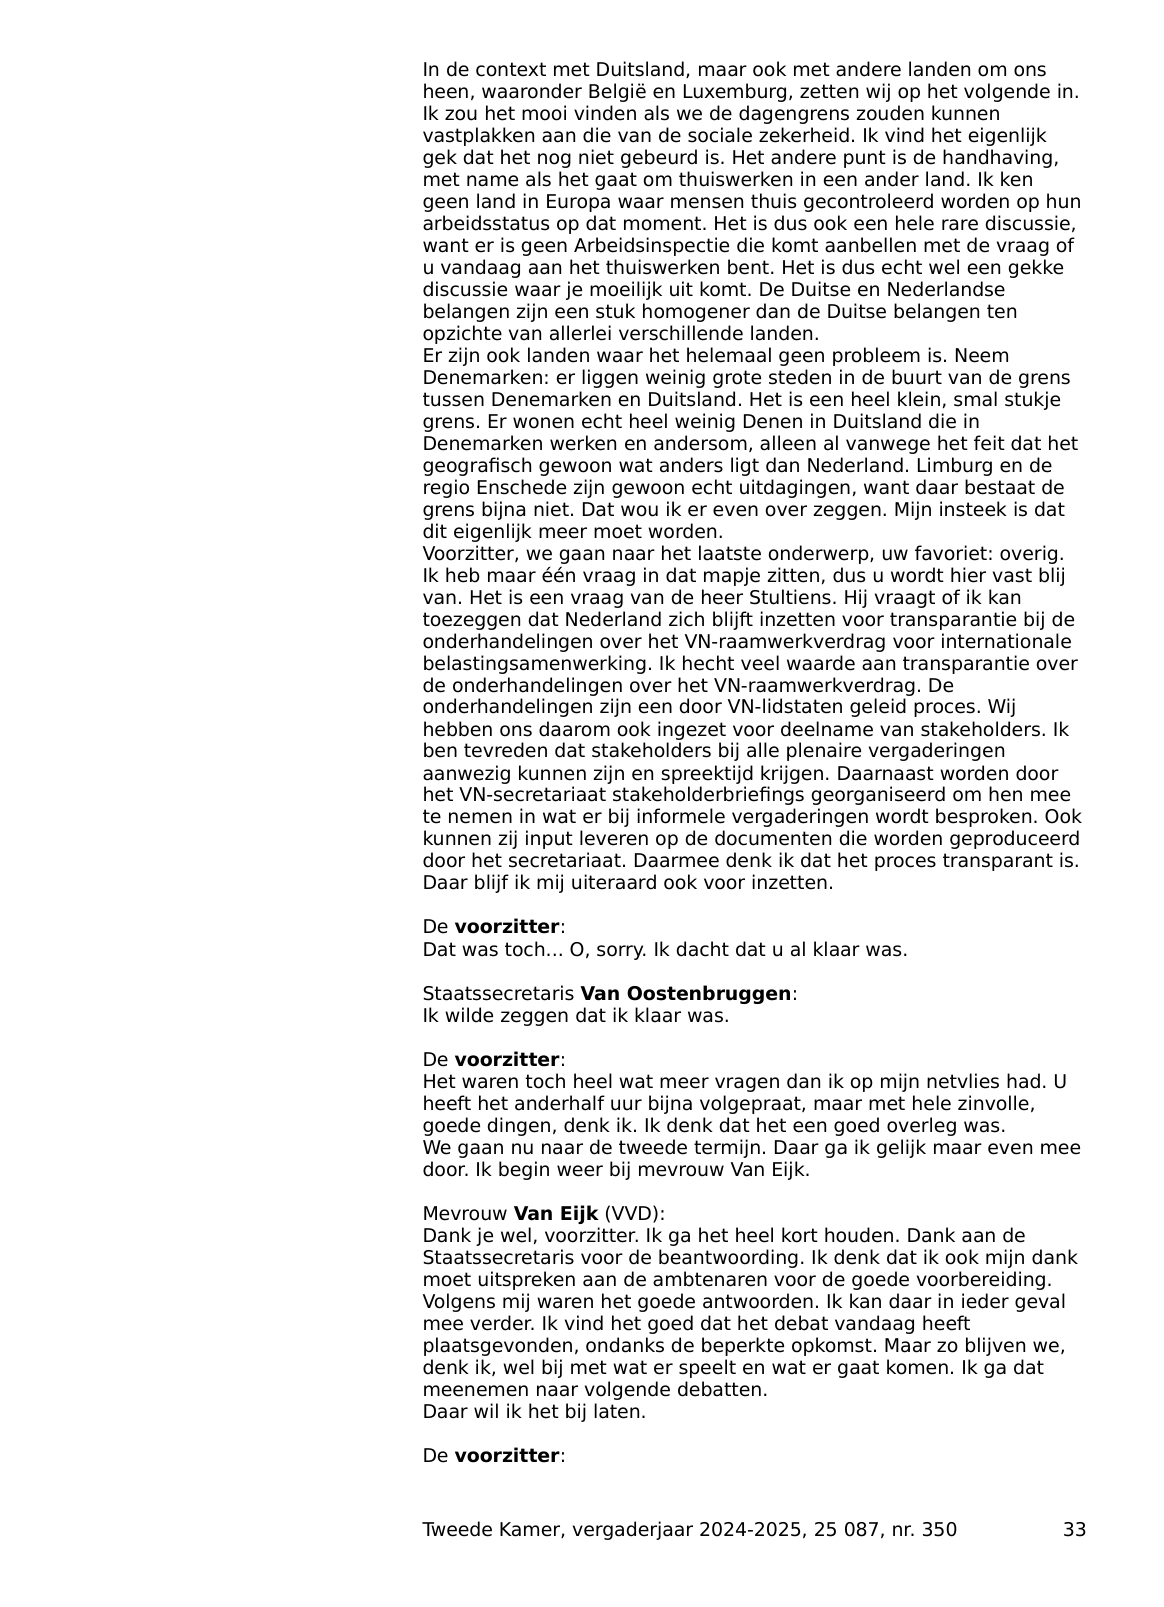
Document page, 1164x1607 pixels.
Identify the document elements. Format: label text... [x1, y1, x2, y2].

text De voorzitter: [422, 1445, 1087, 1467]
text Dat was toch... O, sorry. Ik dacht dat u al klaar was. [422, 938, 1087, 960]
text Dank je wel, voorzitter. Ik ga het heel kort houden. Dank aan de Staatssecretaris voor de beantwoording. Ik denk dat ik ook mijn dank moet uitspreken aan de ambtenaren voor de goede voorbereiding. Volgens mij waren het goede antwoorden. Ik kan daar in ieder geval mee verder. Ik vind het goed dat het debat vandaag heeft plaatsgevonden, ondanks de beperkte opkomst. Maar zo blijven we, denk ik, wel bij met wat er speelt en wat er gaat komen. Ik ga dat meenemen naar volgende debatten. [422, 1225, 1087, 1401]
text Er zijn ook landen waar het helemaal geen probleem is. Neem Denemarken: er liggen weinig grote steden in de buurt van de grens tussen Denemarken en Duitsland. Het is een heel klein, smal stukje grens. Er wonen echt heel weinig Denen in Duitsland die in Denemarken werken en andersom, alleen al vanwege het feit dat het geografisch gewoon wat anders ligt dan Nederland. Limburg en de regio Enschede zijn gewoon echt uitdagingen, want daar bestaat de grens bijna niet. Dat wou ik er even over zeggen. Mijn insteek is dat dit eigenlijk meer moet worden. [422, 345, 1087, 543]
text De voorzitter: [422, 1049, 1087, 1071]
text Het waren toch heel wat meer vragen dan ik op mijn netvlies had. U heeft het anderhalf uur bijna volgepraat, maar met hele zinvolle, goede dingen, denk ik. Ik denk dat het een goed overleg was. [422, 1071, 1087, 1137]
text Staatssecretaris Van Oostenbruggen: [422, 983, 1087, 1004]
text In de context met Duitsland, maar ook met andere landen om ons heen, waaronder België en Luxemburg, zetten wij op het volgende in. Ik zou het mooi vinden als we de dagengrens zouden kunnen vastplakken aan die van de sociale zekerheid. Ik vind het eigenlijk gek dat het nog niet gebeurd is. Het andere punt is de handhaving, met name als het gaat om thuiswerken in een ander land. Ik ken geen land in Europa waar mensen thuis gecontroleerd worden op hun arbeidsstatus op dat moment. Het is dus ook een hele rare discussie, want er is geen Arbeidsinspectie die komt aanbellen met de vraag of u vandaag aan het thuiswerken bent. Het is dus echt wel een gekke discussie waar je moeilijk uit komt. De Duitse en Nederlandse belangen zijn een stuk homogener dan de Duitse belangen ten opzichte van allerlei verschillende landen. [422, 59, 1087, 345]
text We gaan nu naar de tweede termijn. Daar ga ik gelijk maar even mee door. Ik begin weer bij mevrouw Van Eijk. [422, 1137, 1087, 1181]
text Ik wilde zeggen dat ik klaar was. [422, 1004, 1087, 1027]
text Voorzitter, we gaan naar het laatste onderwerp, uw favoriet: overig. Ik heb maar één vraag in dat mapje zitten, dus u wordt hier vast blij van. Het is een vraag van de heer Stultiens. Hij vraagt of ik kan toezeggen dat Nederland zich blijft inzetten voor transparantie bij de onderhandelingen over het VN-raamwerkverdrag voor internationale belastingsamenwerking. Ik hecht veel waarde aan transparantie over de onderhandelingen over het VN-raamwerkverdrag. De onderhandelingen zijn een door VN-lidstaten geleid proces. Wij hebben ons daarom ook ingezet voor deelname van stakeholders. Ik ben tevreden dat stakeholders bij alle plenaire vergaderingen aanwezig kunnen zijn en spreektijd krijgen. Daarnaast worden door het VN-secretariaat stakeholderbriefings georganiseerd om hen mee te nemen in wat er bij informele vergaderingen wordt besproken. Ook kunnen zij input leveren op de documenten die worden geproduceerd door het secretariaat. Daarmee denk ik dat het proces transparant is. Daar blijf ik mij uiteraard ook voor inzetten. [422, 543, 1087, 894]
text Daar wil ik het bij laten. [422, 1401, 1087, 1423]
text Mevrouw Van Eijk (VVD): [422, 1203, 1087, 1225]
text De voorzitter: [422, 916, 1087, 938]
